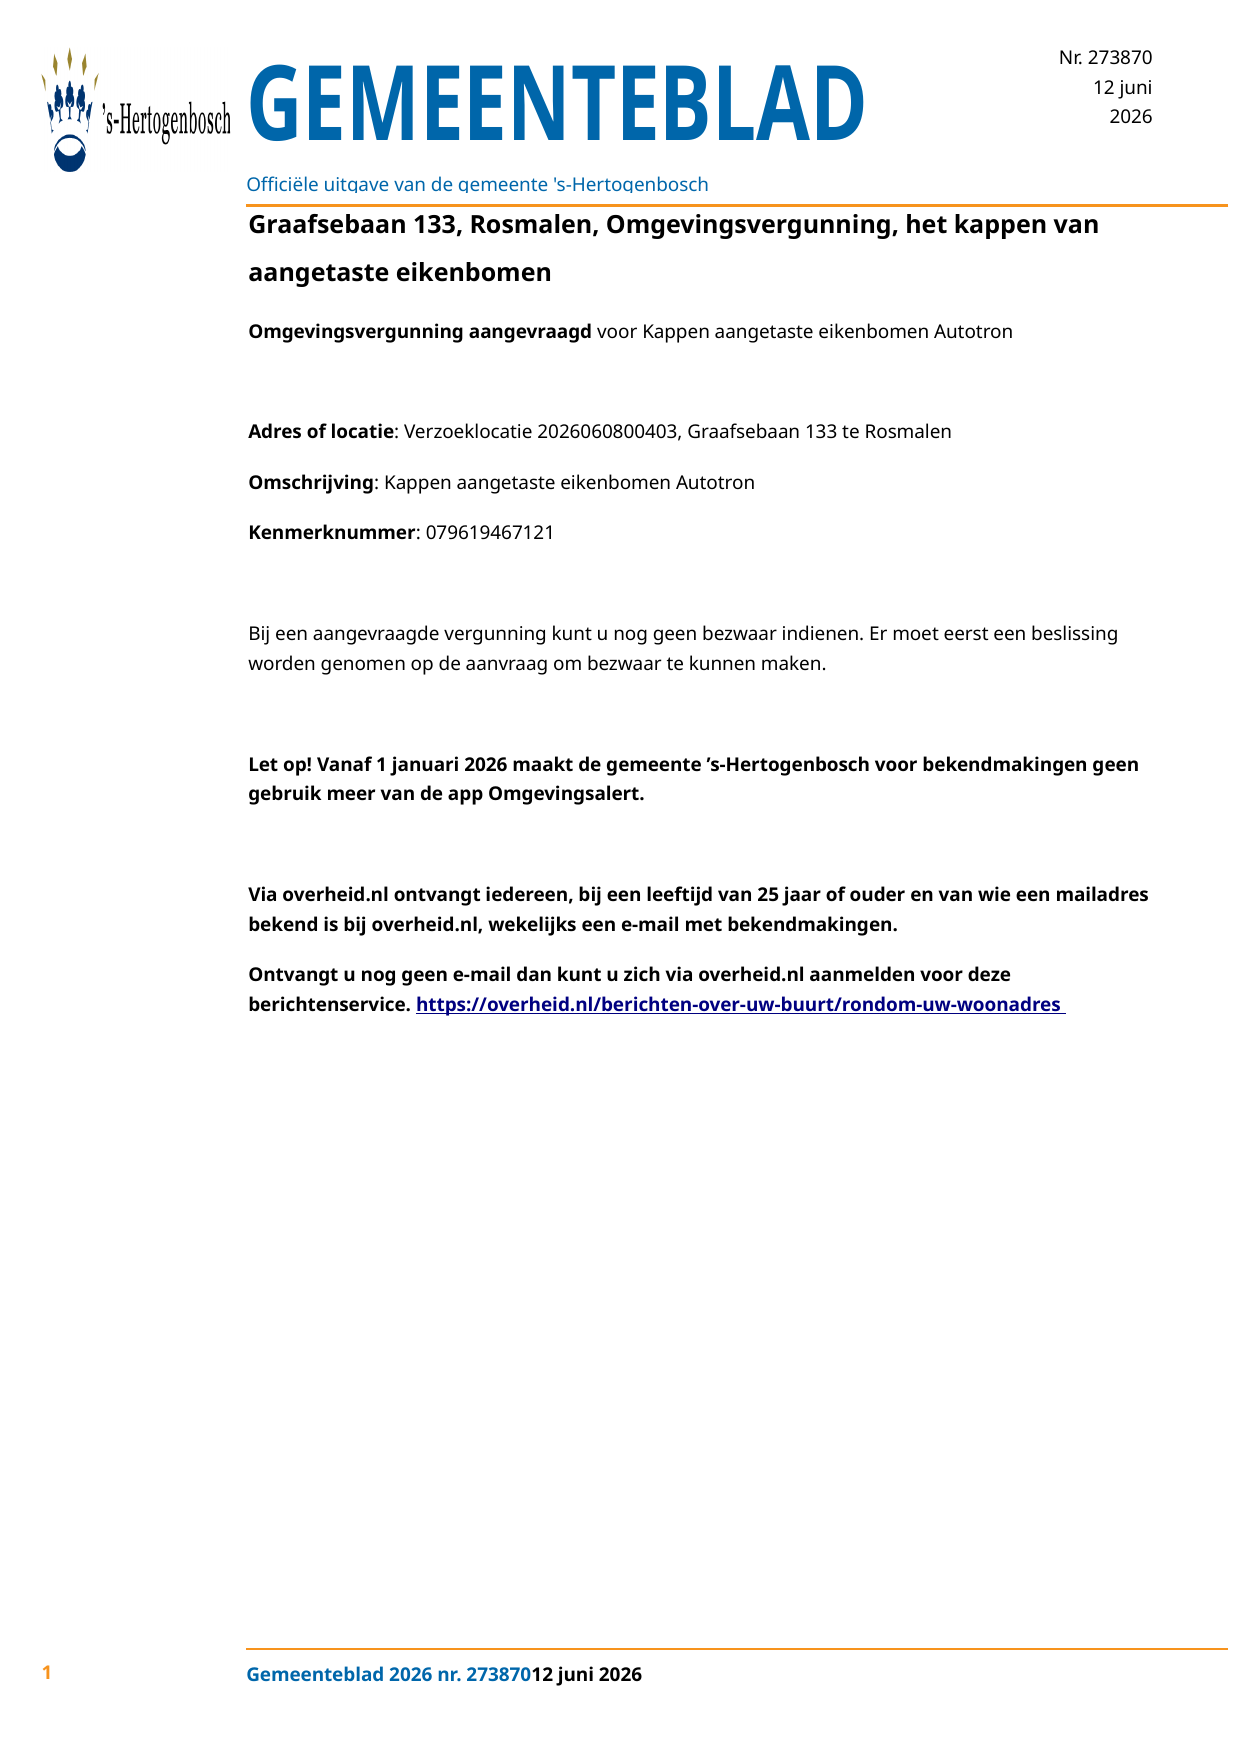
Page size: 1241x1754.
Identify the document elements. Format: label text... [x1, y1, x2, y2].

text Omgevingsvergunning aangevraagd voor Kappen aangetaste eikenbomen Autotron [248, 318, 1152, 344]
text Kenmerknummer: 079619467121 [248, 519, 1152, 545]
text Via overheid.nl ontvangt iedereen, bij een leeftijd van 25 jaar of ouder en van wie een mailadres bekend is bij overheid.nl, wekelijks een e-mail met bekendmakingen. [248, 881, 1152, 937]
text Graafsebaan 133, Rosmalen, Omgevingsvergunning, het kappen van aangetaste eikenbomen [248, 207, 1152, 288]
text Ontvangt u nog geen e-mail dan kunt u zich via overheid.nl aanmelden voor deze berichtenservice. https://overheid.nl/berichten-over-uw-buurt/rondom-uw-woonadres [248, 961, 1152, 1017]
text Omschrijving: Kappen aangetaste eikenbomen Autotron [248, 469, 1152, 495]
text Adres of locatie: Verzoeklocatie 2026060800403, Graafsebaan 133 te Rosmalen [248, 419, 1152, 444]
text Let op! Vanaf 1 januari 2026 maakt de gemeente ’s-Hertogenbosch voor bekendmakingen geen gebruik meer van de app Omgevingsalert. [248, 751, 1152, 806]
text Bij een aangevraagde vergunning kunt u nog geen bezwaar indienen. Er moet eerst een beslissing worden genomen op de aanvraag om bezwaar te kunnen maken. [248, 620, 1152, 676]
picture [41, 47, 231, 172]
